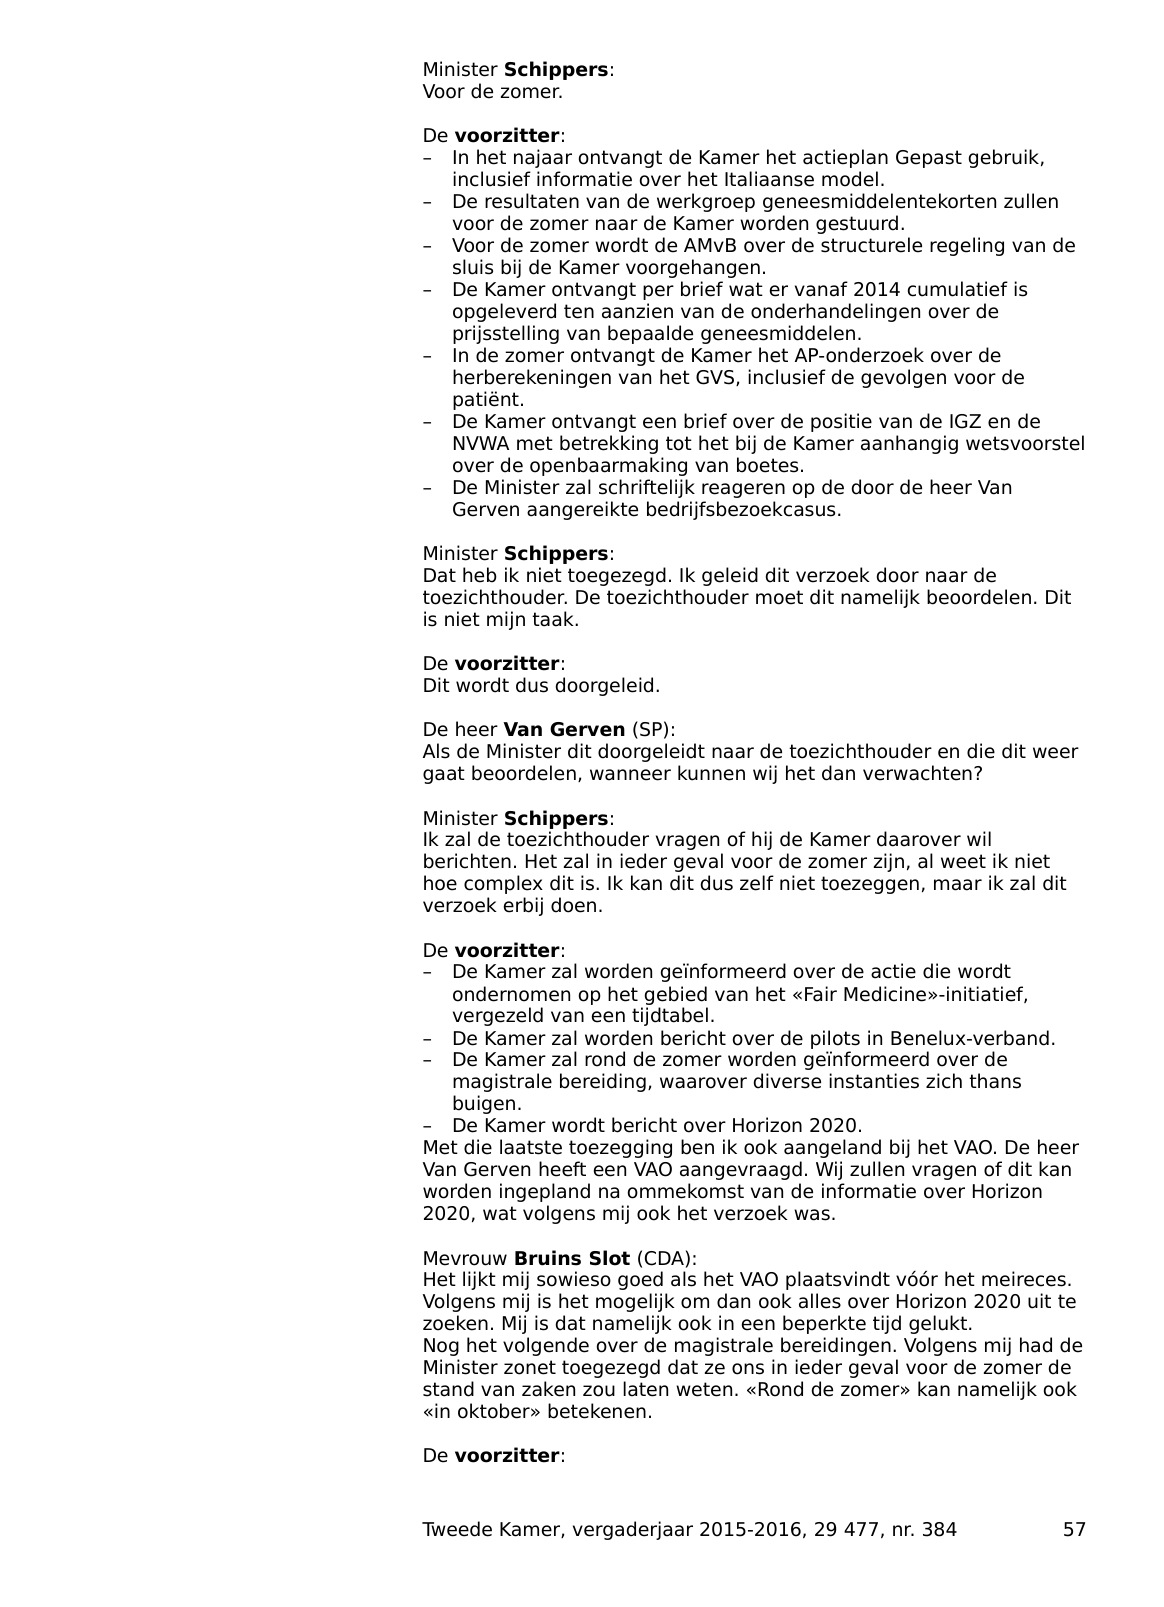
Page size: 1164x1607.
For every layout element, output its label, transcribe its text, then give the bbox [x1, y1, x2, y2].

text De voorzitter: [422, 125, 1087, 147]
text – Voor de zomer wordt de AMvB over de structurele regeling van de sluis bij de Kamer voorgehangen. [422, 235, 1087, 279]
text – De Kamer zal worden bericht over de pilots in Benelux-verband. [422, 1027, 1087, 1049]
text – De resultaten van de werkgroep geneesmiddelentekorten zullen voor de zomer naar de Kamer worden gestuurd. [422, 191, 1087, 235]
text Ik zal de toezichthouder vragen of hij de Kamer daarover wil berichten. Het zal in ieder geval voor de zomer zijn, al weet ik niet hoe complex dit is. Ik kan dit dus zelf niet toezeggen, maar ik zal dit verzoek erbij doen. [422, 829, 1087, 917]
text De heer Van Gerven (SP): [422, 719, 1087, 741]
text Mevrouw Bruins Slot (CDA): [422, 1247, 1087, 1269]
text Met die laatste toezegging ben ik ook aangeland bij het VAO. De heer Van Gerven heeft een VAO aangevraagd. Wij zullen vragen of dit kan worden ingepland na ommekomst van de informatie over Horizon 2020, wat volgens mij ook het verzoek was. [422, 1137, 1087, 1225]
text De voorzitter: [422, 1445, 1087, 1467]
text – De Kamer ontvangt per brief wat er vanaf 2014 cumulatief is opgeleverd ten aanzien van de onderhandelingen over de prijsstelling van bepaalde geneesmiddelen. [422, 279, 1087, 345]
text Het lijkt mij sowieso goed als het VAO plaatsvindt vóór het meireces. Volgens mij is het mogelijk om dan ook alles over Horizon 2020 uit te zoeken. Mij is dat namelijk ook in een beperkte tijd gelukt. [422, 1269, 1087, 1335]
text De voorzitter: [422, 939, 1087, 961]
text – In het najaar ontvangt de Kamer het actieplan Gepast gebruik, inclusief informatie over het Italiaanse model. [422, 147, 1087, 191]
text Dit wordt dus doorgeleid. [422, 675, 1087, 697]
text De voorzitter: [422, 653, 1087, 675]
text Minister Schippers: [422, 543, 1087, 565]
text – De Minister zal schriftelijk reageren op de door de heer Van Gerven aangereikte bedrijfsbezoekcasus. [422, 477, 1087, 521]
text – De Kamer ontvangt een brief over de positie van de IGZ en de NVWA met betrekking tot het bij de Kamer aanhangig wetsvoorstel over de openbaarmaking van boetes. [422, 411, 1087, 477]
text – De Kamer zal rond de zomer worden geïnformeerd over de magistrale bereiding, waarover diverse instanties zich thans buigen. [422, 1049, 1087, 1115]
text – De Kamer wordt bericht over Horizon 2020. [422, 1115, 1087, 1137]
text Voor de zomer. [422, 81, 1087, 103]
text Als de Minister dit doorgeleidt naar de toezichthouder en die dit weer gaat beoordelen, wanneer kunnen wij het dan verwachten? [422, 741, 1087, 785]
text – De Kamer zal worden geïnformeerd over de actie die wordt ondernomen op het gebied van het «Fair Medicine»-initiatief, vergezeld van een tijdtabel. [422, 961, 1087, 1027]
text Nog het volgende over de magistrale bereidingen. Volgens mij had de Minister zonet toegezegd dat ze ons in ieder geval voor de zomer de stand van zaken zou laten weten. «Rond de zomer» kan namelijk ook «in oktober» betekenen. [422, 1335, 1087, 1423]
text Minister Schippers: [422, 59, 1087, 81]
text – In de zomer ontvangt de Kamer het AP-onderzoek over de herberekeningen van het GVS, inclusief de gevolgen voor de patiënt. [422, 345, 1087, 411]
text Dat heb ik niet toegezegd. Ik geleid dit verzoek door naar de toezichthouder. De toezichthouder moet dit namelijk beoordelen. Dit is niet mijn taak. [422, 565, 1087, 631]
text Minister Schippers: [422, 807, 1087, 829]
